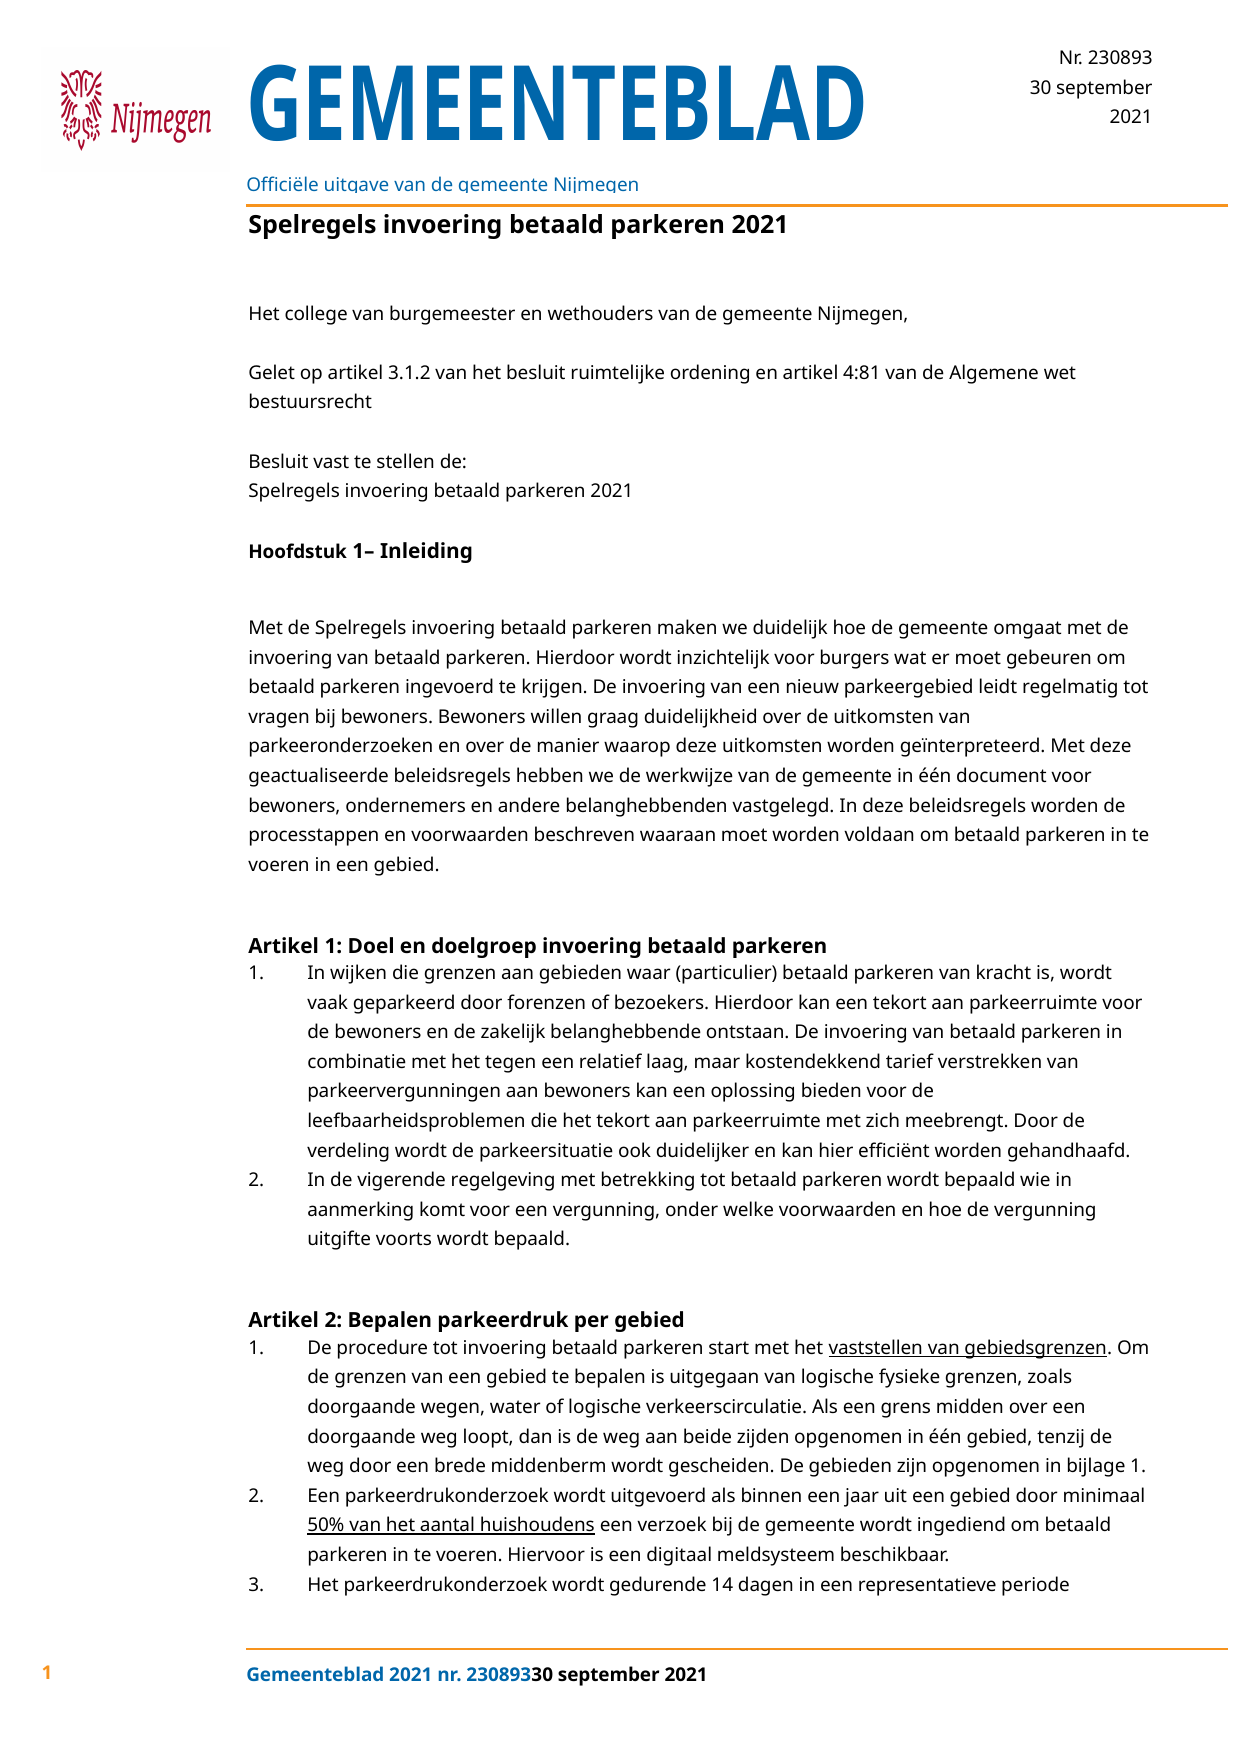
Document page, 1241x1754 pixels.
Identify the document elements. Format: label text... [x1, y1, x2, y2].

text Met de Spelregels invoering betaald parkeren maken we duidelijk hoe de gemeente omgaat met de invoering van betaald parkeren. Hierdoor wordt inzichtelijk voor burgers wat er moet gebeuren om betaald parkeren ingevoerd te krijgen. De invoering van een nieuw parkeergebied leidt regelmatig tot vragen bij bewoners. Bewoners willen graag duidelijkheid over de uitkomsten van parkeeronderzoeken en over de manier waarop deze uitkomsten worden geïnterpreteerd. Met deze geactualiseerde beleidsregels hebben we de werkwijze van de gemeente in één document voor bewoners, ondernemers en andere belanghebbenden vastgelegd. In deze beleidsregels worden de processtappen en voorwaarden beschreven waaraan moet worden voldaan om betaald parkeren in te voeren in een gebied. [248, 614, 1152, 877]
text Hoofdstuk 1– Inleiding [248, 537, 1152, 565]
text Spelregels invoering betaald parkeren 2021 [248, 207, 1152, 241]
list Een parkeerdrukonderzoek wordt uitgevoerd als binnen een jaar uit een gebied door minimaal 50% van het aantal huishoudens een verzoek bij de gemeente wordt ingediend om betaald parkeren in te voeren. Hiervoor is een digitaal meldsysteem beschikbaar. [248, 1482, 1152, 1567]
list Het parkeerdrukonderzoek wordt gedurende 14 dagen in een representatieve periode [248, 1571, 1152, 1596]
text Spelregels invoering betaald parkeren 2021 [248, 477, 1152, 503]
text Gelet op artikel 3.1.2 van het besluit ruimtelijke ordening en artikel 4:81 van de Algemene wet bestuursrecht [248, 359, 1152, 414]
list De procedure tot invoering betaald parkeren start met het vaststellen van gebiedsgrenzen. Om de grenzen van een gebied te bepalen is uitgegaan van logische fysieke grenzen, zoals doorgaande wegen, water of logische verkeerscirculatie. Als een grens midden over een doorgaande weg loopt, dan is de weg aan beide zijden opgenomen in één gebied, tenzij de weg door een brede middenberm wordt gescheiden. De gebieden zijn opgenomen in bijlage 1. [248, 1334, 1152, 1478]
text Het college van burgemeester en wethouders van de gemeente Nijmegen, [248, 300, 1152, 326]
text Besluit vast te stellen de: [248, 448, 1152, 473]
picture [41, 47, 231, 172]
text Artikel 1: Doel en doelgroep invoering betaald parkeren [248, 931, 1152, 959]
text Artikel 2: Bepalen parkeerdruk per gebied [248, 1306, 1152, 1334]
list In de vigerende regelgeving met betrekking tot betaald parkeren wordt bepaald wie in aanmerking komt voor een vergunning, onder welke voorwaarden en hoe de vergunning uitgifte voorts wordt bepaald. [248, 1166, 1152, 1251]
list In wijken die grenzen aan gebieden waar (particulier) betaald parkeren van kracht is, wordt vaak geparkeerd door forenzen of bezoekers. Hierdoor kan een tekort aan parkeerruimte voor de bewoners en de zakelijk belanghebbende ontstaan. De invoering van betaald parkeren in combinatie met het tegen een relatief laag, maar kostendekkend tarief verstrekken van parkeervergunningen aan bewoners kan een oplossing bieden voor de leefbaarheidsproblemen die het tekort aan parkeerruimte met zich meebrengt. Door de verdeling wordt de parkeersituatie ook duidelijker en kan hier efficiënt worden gehandhaafd. [248, 959, 1152, 1163]
